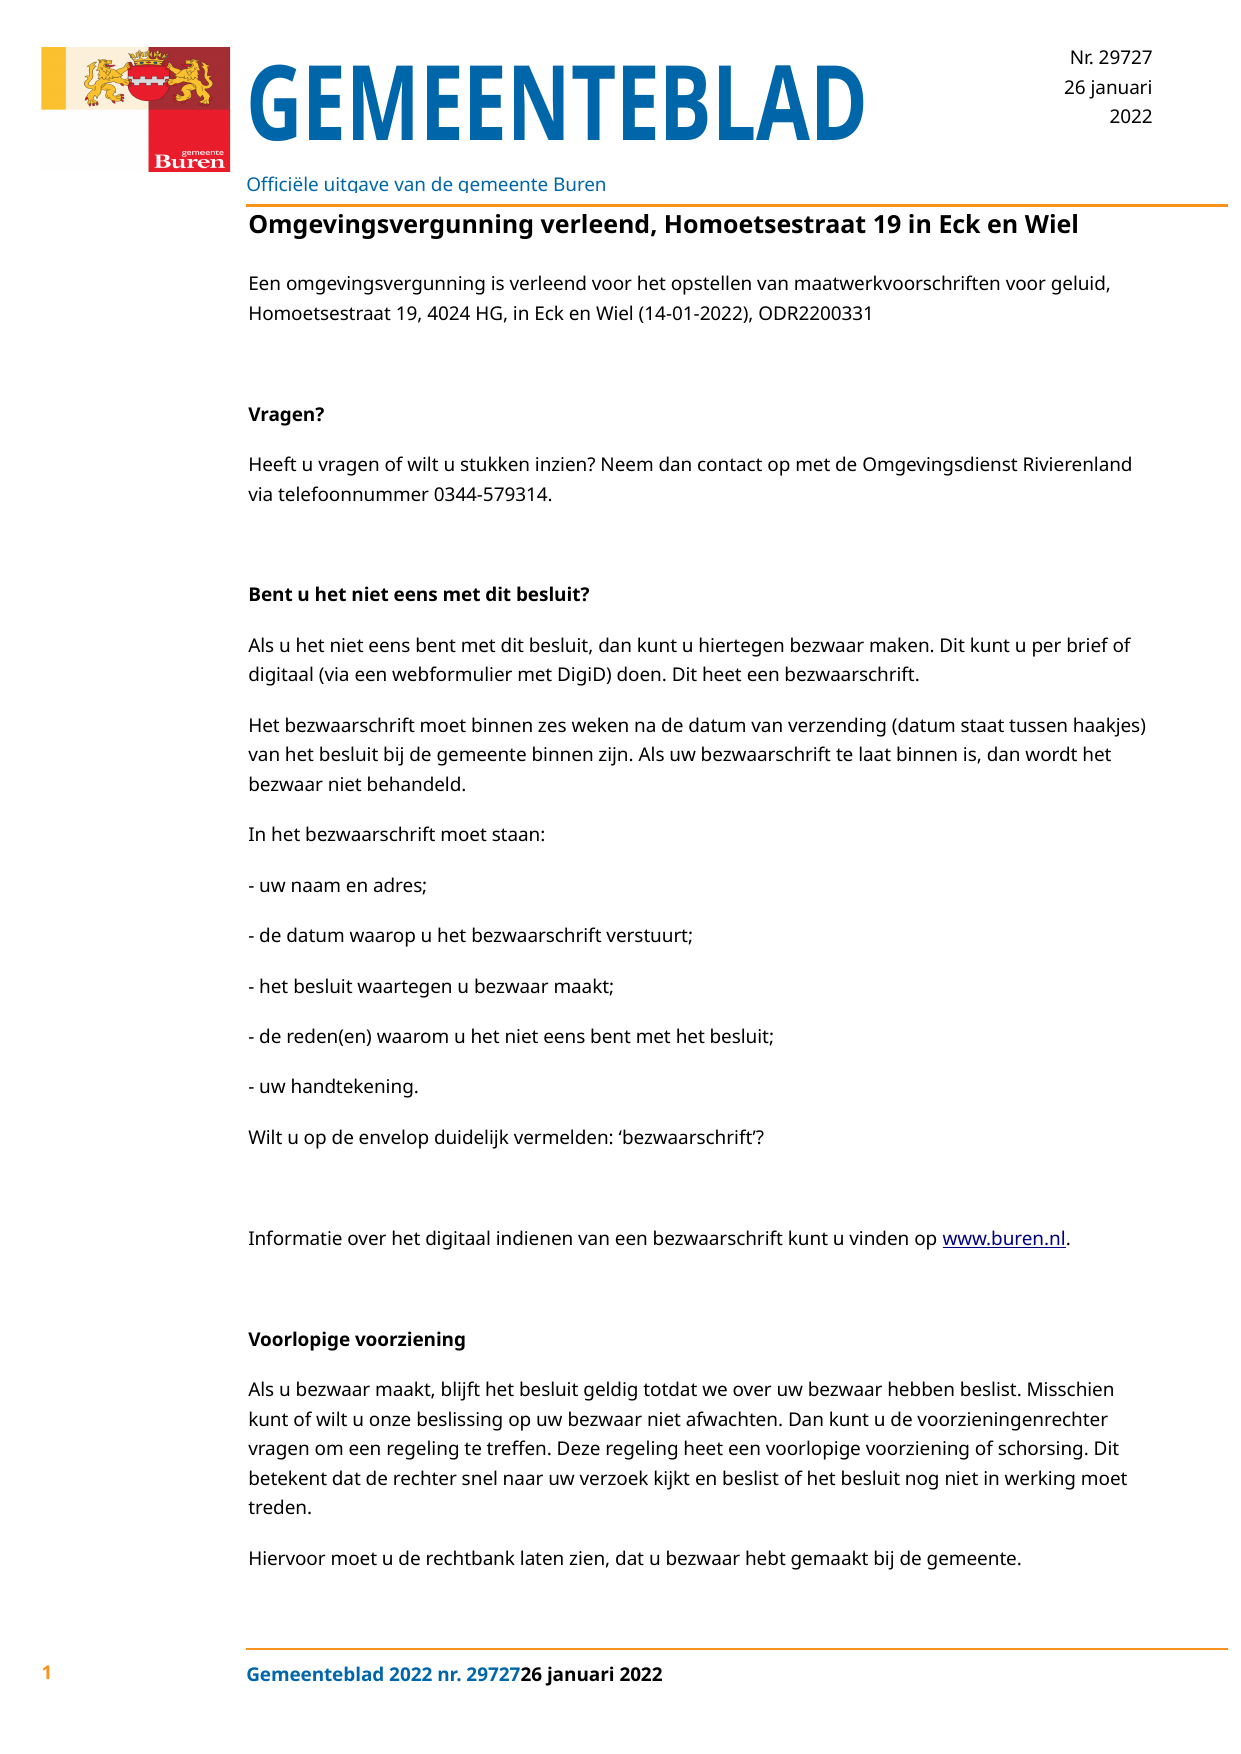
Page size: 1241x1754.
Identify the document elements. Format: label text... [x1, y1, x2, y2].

text - uw handtekening. [248, 1074, 1152, 1099]
text Heeft u vragen of wilt u stukken inzien? Neem dan contact op met de Omgevingsdienst Rivierenland via telefoonnummer 0344-579314. [248, 451, 1152, 506]
text Het bezwaarschrift moet binnen zes weken na de datum van verzending (datum staat tussen haakjes) van het besluit bij de gemeente binnen zijn. Als uw bezwaarschrift te laat binnen is, dan wordt het bezwaar niet behandeld. [248, 712, 1152, 797]
text Als u bezwaar maakt, blijft het besluit geldig totdat we over uw bezwaar hebben beslist. Misschien kunt of wilt u onze beslissing op uw bezwaar niet afwachten. Dan kunt u de voorzieningenrechter vragen om een regeling te treffen. Deze regeling heet een voorlopige voorziening of schorsing. Dit betekent dat de rechter snel naar uw verzoek kijkt en beslist of het besluit nog niet in werking moet treden. [248, 1376, 1152, 1520]
text Een omgevingsvergunning is verleend voor het opstellen van maatwerkvoorschriften voor geluid, Homoetsestraat 19, 4024 HG, in Eck en Wiel (14-01-2022), ODR2200331 [248, 270, 1152, 326]
text In het bezwaarschrift moet staan: [248, 822, 1152, 847]
text - uw naam en adres; [248, 872, 1152, 898]
text Informatie over het digitaal indienen van een bezwaarschrift kunt u vinden op www.buren.nl. [248, 1225, 1152, 1251]
text Omgevingsvergunning verleend, Homoetsestraat 19 in Eck en Wiel [248, 207, 1152, 241]
text - de datum waarop u het bezwaarschrift verstuurt; [248, 922, 1152, 948]
text Als u het niet eens bent met dit besluit, dan kunt u hiertegen bezwaar maken. Dit kunt u per brief of digitaal (via een webformulier met DigiD) doen. Dit heet een bezwaarschrift. [248, 632, 1152, 687]
text Bent u het niet eens met dit besluit? [248, 582, 1152, 607]
text Wilt u op de envelop duidelijk vermelden: ‘bezwaarschrift’? [248, 1124, 1152, 1150]
text Vragen? [248, 401, 1152, 426]
text Voorlopige voorziening [248, 1326, 1152, 1351]
text - het besluit waartegen u bezwaar maakt; [248, 973, 1152, 998]
text Hiervoor moet u de rechtbank laten zien, dat u bezwaar hebt gemaakt bij de gemeente. [248, 1545, 1152, 1571]
picture [41, 47, 231, 172]
text - de reden(en) waarom u het niet eens bent met het besluit; [248, 1023, 1152, 1049]
